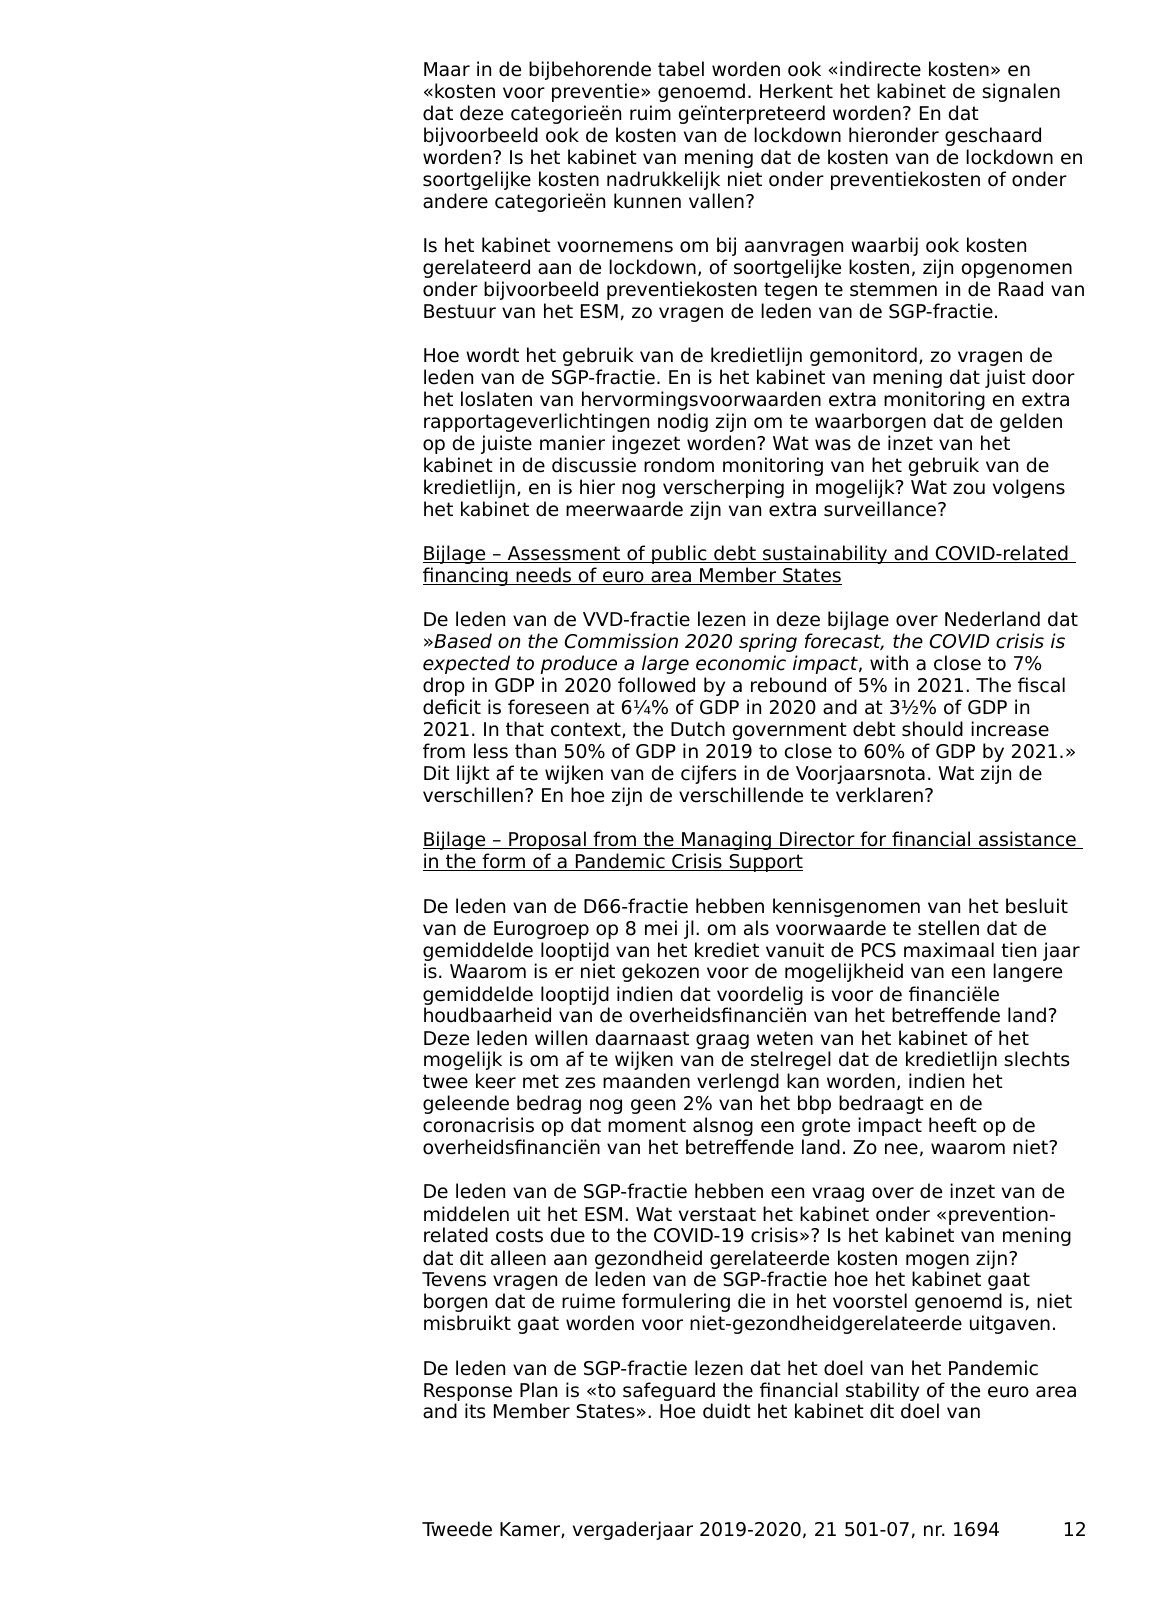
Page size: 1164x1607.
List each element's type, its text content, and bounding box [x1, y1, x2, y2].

text Maar in de bijbehorende tabel worden ook «indirecte kosten» en «kosten voor preventie» genoemd. Herkent het kabinet de signalen dat deze categorieën ruim geïnterpreteerd worden? En dat bijvoorbeeld ook de kosten van de lockdown hieronder geschaard worden? Is het kabinet van mening dat de kosten van de lockdown en soortgelijke kosten nadrukkelijk niet onder preventiekosten of onder andere categorieën kunnen vallen? [422, 59, 1087, 213]
text De leden van de SGP-fractie hebben een vraag over de inzet van de middelen uit het ESM. Wat verstaat het kabinet onder «prevention-related costs due to the COVID-19 crisis»? Is het kabinet van mening dat dit alleen aan gezondheid gerelateerde kosten mogen zijn? Tevens vragen de leden van de SGP-fractie hoe het kabinet gaat borgen dat de ruime formulering die in het voorstel genoemd is, niet misbruikt gaat worden voor niet-gezondheidgerelateerde uitgaven. [422, 1181, 1087, 1335]
subtitle Bijlage – Proposal from the Managing Director for financial assistance in the form of a Pandemic Crisis Support [422, 829, 1087, 873]
text De leden van de SGP-fractie lezen dat het doel van het Pandemic Response Plan is «to safeguard the financial stability of the euro area and its Member States». Hoe duidt het kabinet dit doel van [422, 1357, 1087, 1423]
text Is het kabinet voornemens om bij aanvragen waarbij ook kosten gerelateerd aan de lockdown, of soortgelijke kosten, zijn opgenomen onder bijvoorbeeld preventiekosten tegen te stemmen in de Raad van Bestuur van het ESM, zo vragen de leden van de SGP-fractie. [422, 235, 1087, 323]
text De leden van de D66-fractie hebben kennisgenomen van het besluit van de Eurogroep op 8 mei jl. om als voorwaarde te stellen dat de gemiddelde looptijd van het krediet vanuit de PCS maximaal tien jaar is. Waarom is er niet gekozen voor de mogelijkheid van een langere gemiddelde looptijd indien dat voordelig is voor de financiële houdbaarheid van de overheidsfinanciën van het betreffende land? Deze leden willen daarnaast graag weten van het kabinet of het mogelijk is om af te wijken van de stelregel dat de kredietlijn slechts twee keer met zes maanden verlengd kan worden, indien het geleende bedrag nog geen 2% van het bbp bedraagt en de coronacrisis op dat moment alsnog een grote impact heeft op de overheidsfinanciën van het betreffende land. Zo nee, waarom niet? [422, 896, 1087, 1159]
text Hoe wordt het gebruik van de kredietlijn gemonitord, zo vragen de leden van de SGP-fractie. En is het kabinet van mening dat juist door het loslaten van hervormingsvoorwaarden extra monitoring en extra rapportageverlichtingen nodig zijn om te waarborgen dat de gelden op de juiste manier ingezet worden? Wat was de inzet van het kabinet in de discussie rondom monitoring van het gebruik van de kredietlijn, en is hier nog verscherping in mogelijk? Wat zou volgens het kabinet de meerwaarde zijn van extra surveillance? [422, 345, 1087, 521]
subtitle Bijlage – Assessment of public debt sustainability and COVID-related financing needs of euro area Member States [422, 543, 1087, 587]
text De leden van de VVD-fractie lezen in deze bijlage over Nederland dat »Based on the Commission 2020 spring forecast, the COVID crisis is expected to produce a large economic impact, with a close to 7% drop in GDP in 2020 followed by a rebound of 5% in 2021. The fiscal deficit is foreseen at 6¼% of GDP in 2020 and at 3½% of GDP in 2021. In that context, the Dutch government debt should increase from less than 50% of GDP in 2019 to close to 60% of GDP by 2021.» Dit lijkt af te wijken van de cijfers in de Voorjaarsnota. Wat zijn de verschillen? En hoe zijn de verschillende te verklaren? [422, 609, 1087, 807]
